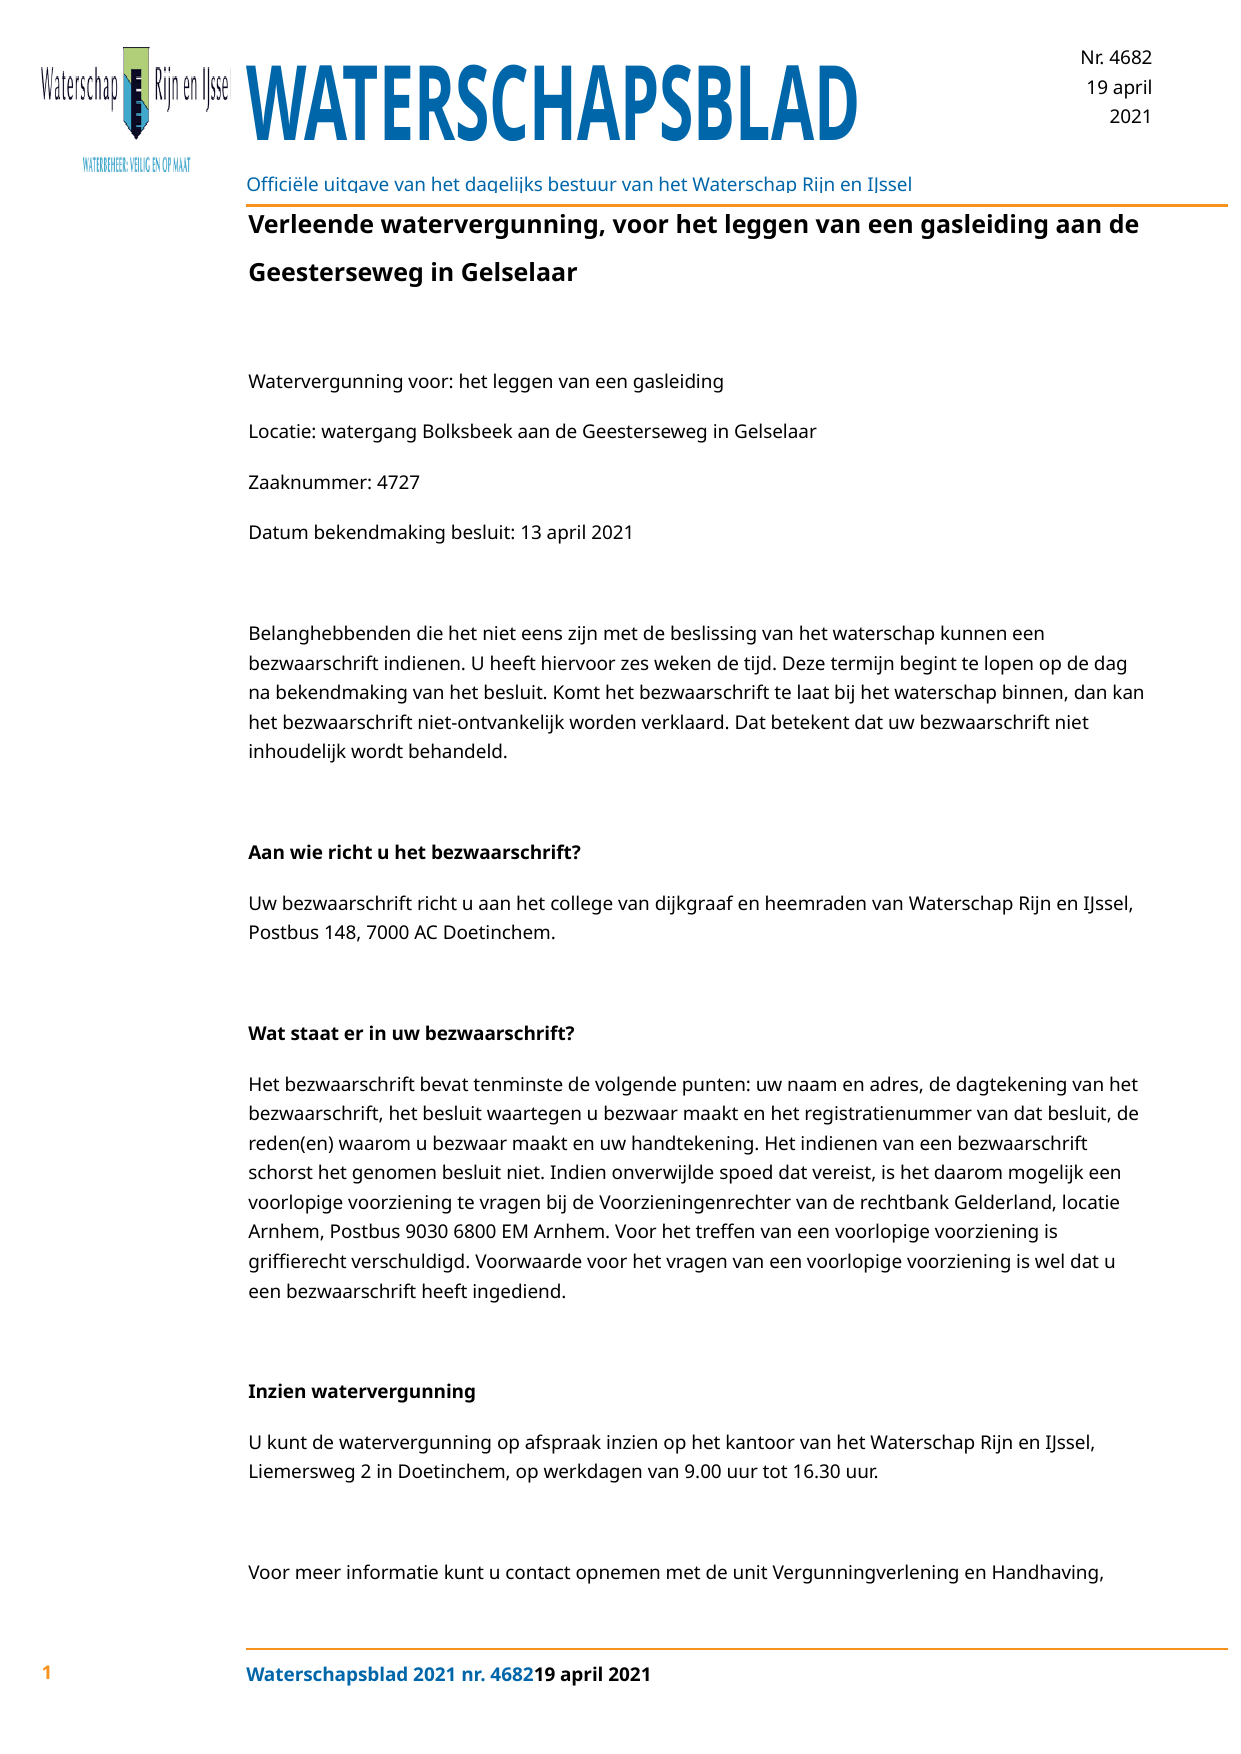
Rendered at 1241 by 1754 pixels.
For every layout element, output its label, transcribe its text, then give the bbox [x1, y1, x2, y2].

text Belanghebbenden die het niet eens zijn met de beslissing van het waterschap kunnen een bezwaarschrift indienen. U heeft hiervoor zes weken de tijd. Deze termijn begint te lopen op de dag na bekendmaking van het besluit. Komt het bezwaarschrift te laat bij het waterschap binnen, dan kan het bezwaarschrift niet-ontvankelijk worden verklaard. Dat betekent dat uw bezwaarschrift niet inhoudelijk wordt behandeld. [248, 620, 1152, 764]
text U kunt de watervergunning op afspraak inzien op het kantoor van het Waterschap Rijn en IJssel, Liemersweg 2 in Doetinchem, op werkdagen van 9.00 uur tot 16.30 uur. [248, 1429, 1152, 1484]
picture [41, 47, 231, 172]
text Watervergunning voor: het leggen van een gasleiding [248, 368, 1152, 394]
text Inzien watervergunning [248, 1379, 1152, 1404]
text Locatie: watergang Bolksbeek aan de Geesterseweg in Gelselaar [248, 419, 1152, 444]
text Het bezwaarschrift bevat tenminste de volgende punten: uw naam en adres, de dagtekening van het bezwaarschrift, het besluit waartegen u bezwaar maakt en het registratienummer van dat besluit, de reden(en) waarom u bezwaar maakt en uw handtekening. Het indienen van een bezwaarschrift schorst het genomen besluit niet. Indien onverwijlde spoed dat vereist, is het daarom mogelijk een voorlopige voorziening te vragen bij de Voorzieningenrechter van de rechtbank Gelderland, locatie Arnhem, Postbus 9030 6800 EM Arnhem. Voor het treffen van een voorlopige voorziening is griffierecht verschuldigd. Voorwaarde voor het vragen van een voorlopige voorziening is wel dat u een bezwaarschrift heeft ingediend. [248, 1071, 1152, 1304]
text Voor meer informatie kunt u contact opnemen met de unit Vergunningverlening en Handhaving, [248, 1559, 1152, 1585]
text Wat staat er in uw bezwaarschrift? [248, 1020, 1152, 1046]
text Uw bezwaarschrift richt u aan het college van dijkgraaf en heemraden van Waterschap Rijn en IJssel, Postbus 148, 7000 AC Doetinchem. [248, 890, 1152, 945]
text Aan wie richt u het bezwaarschrift? [248, 839, 1152, 865]
text Zaaknummer: 4727 [248, 469, 1152, 495]
text Datum bekendmaking besluit: 13 april 2021 [248, 519, 1152, 545]
text Verleende watervergunning, voor het leggen van een gasleiding aan de Geesterseweg in Gelselaar [248, 207, 1152, 288]
